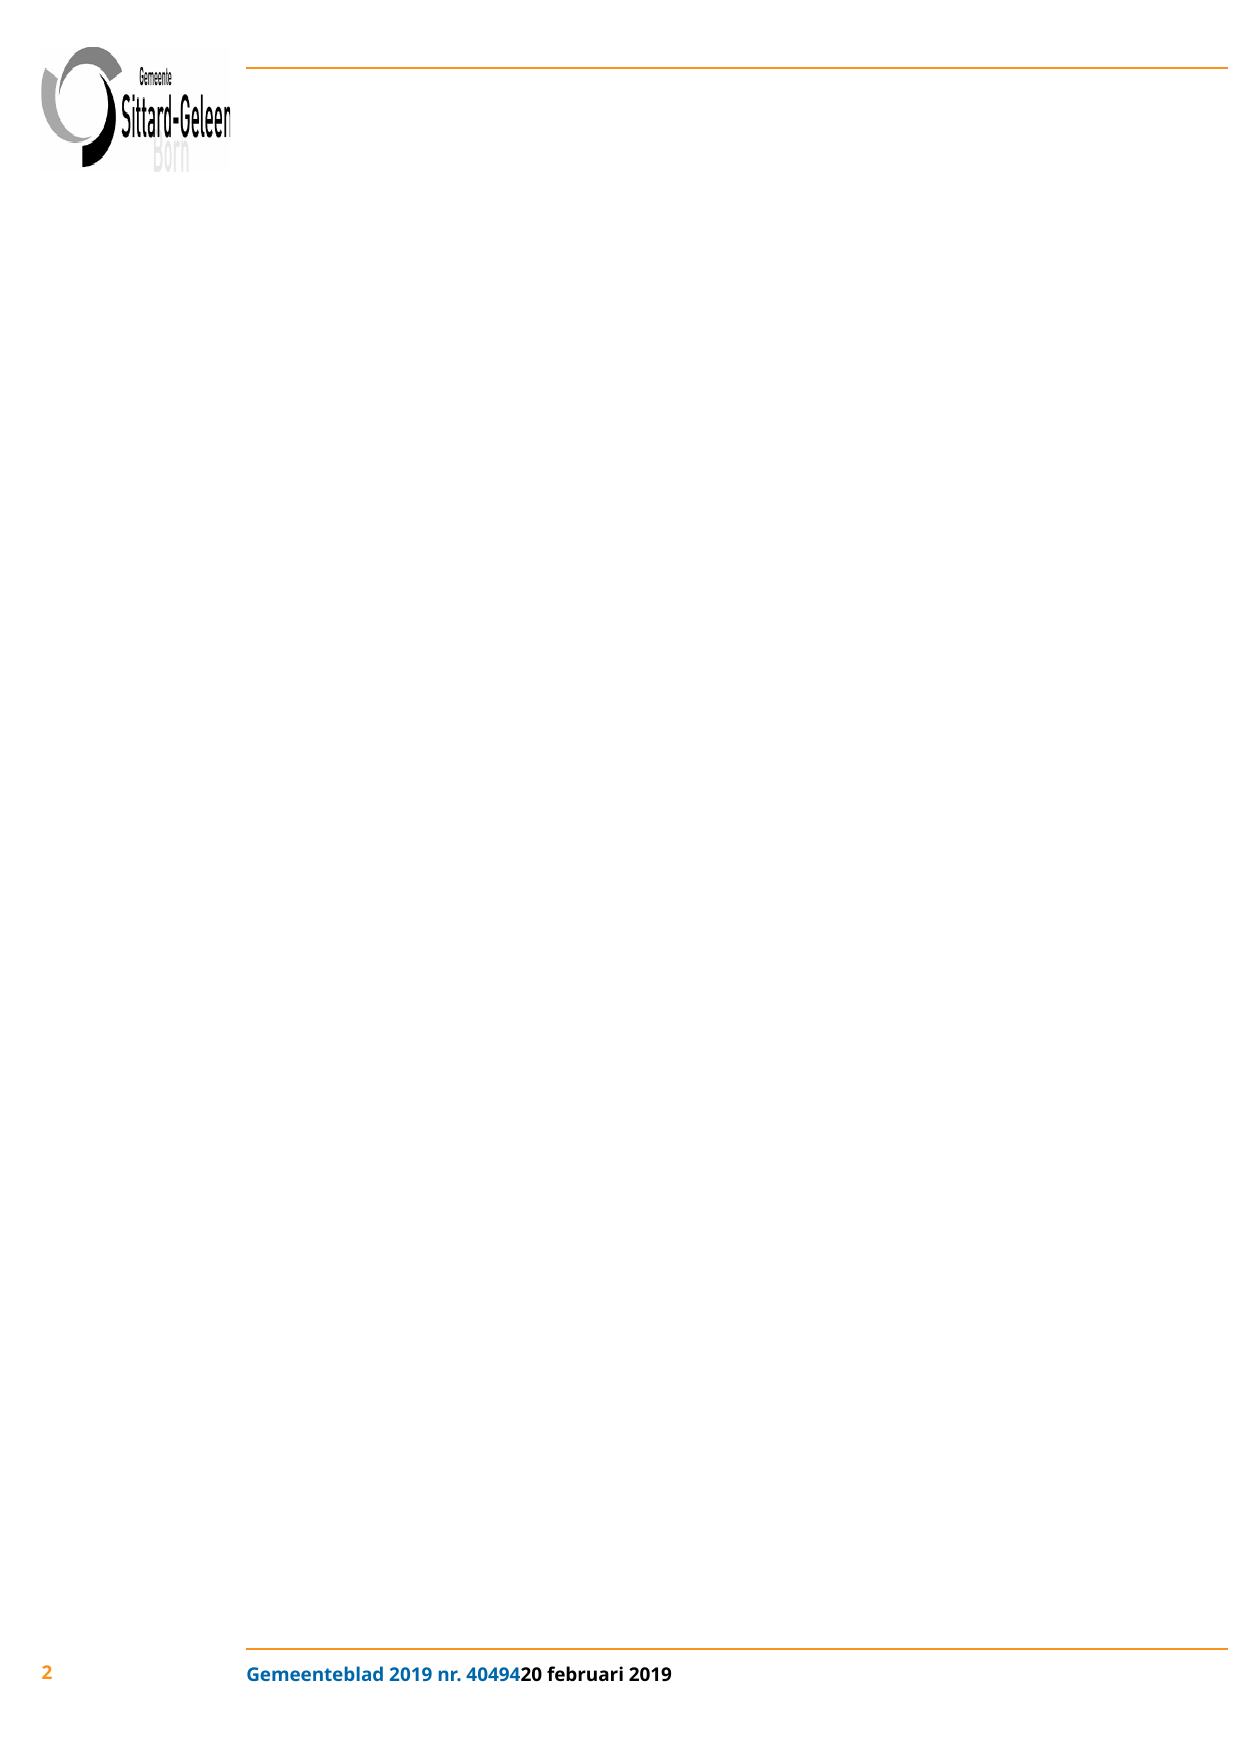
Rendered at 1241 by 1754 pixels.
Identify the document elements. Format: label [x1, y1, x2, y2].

picture [41, 47, 231, 172]
